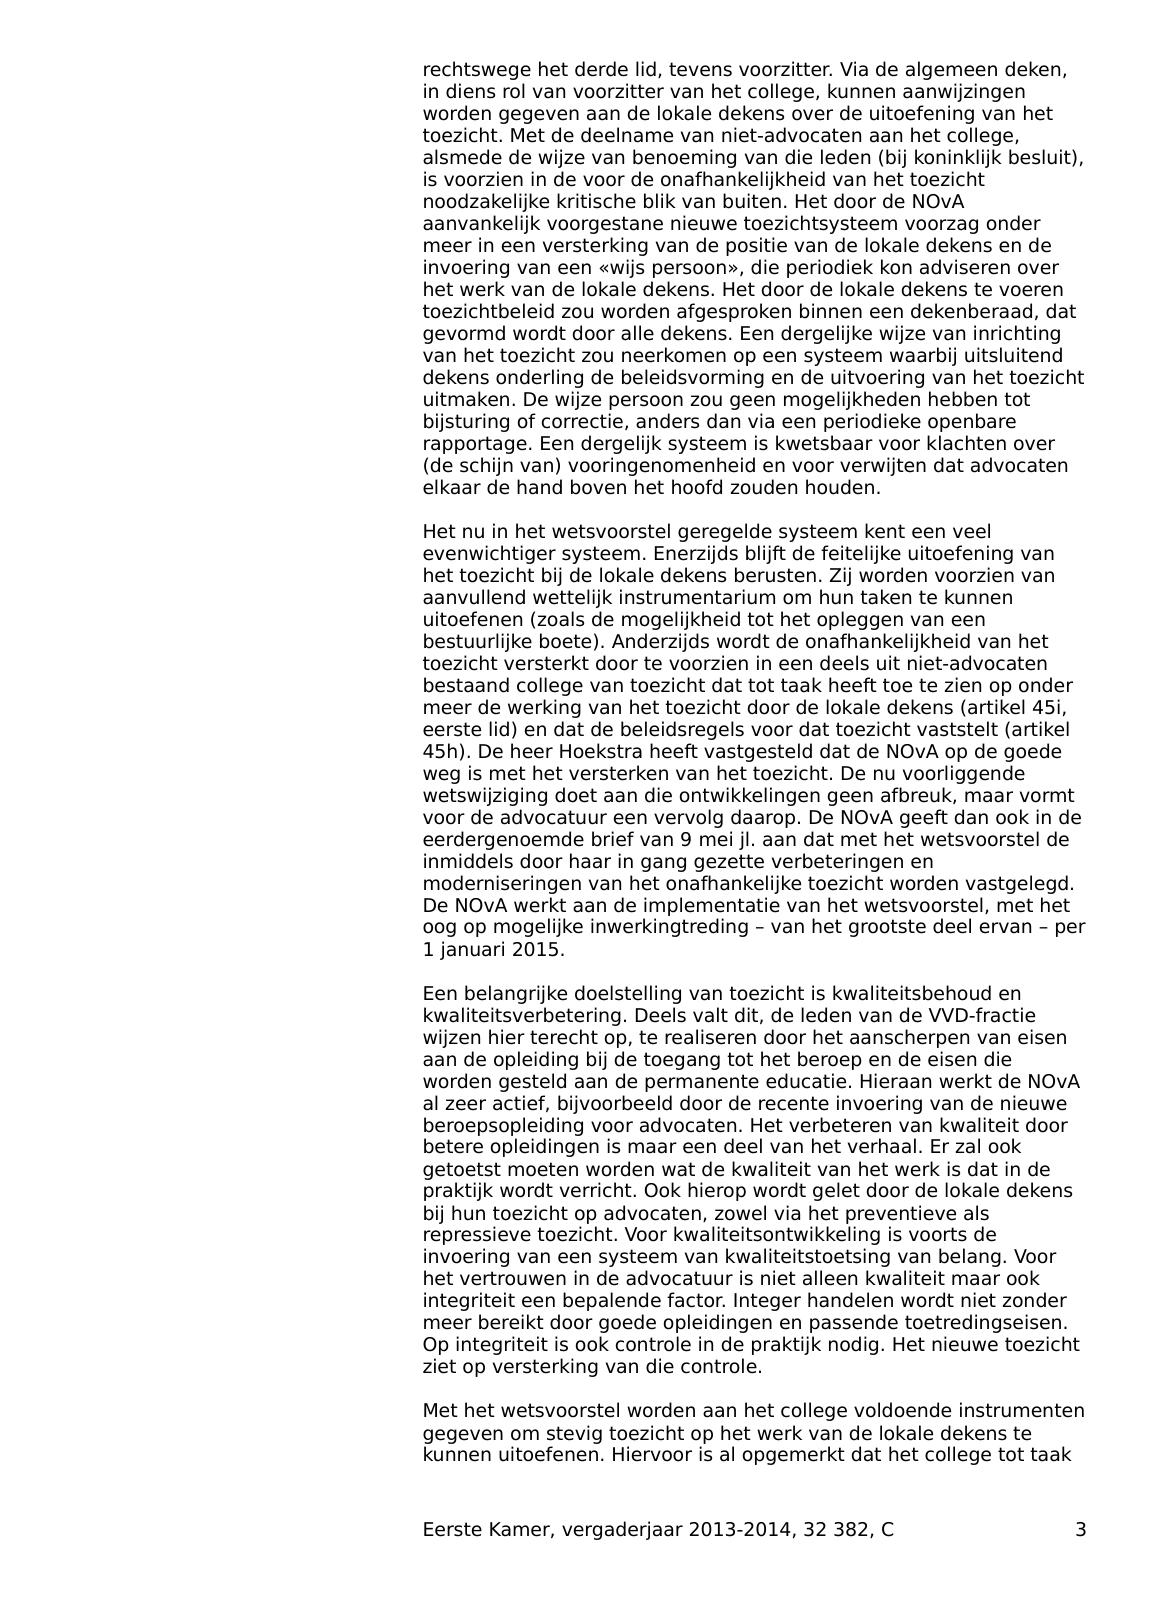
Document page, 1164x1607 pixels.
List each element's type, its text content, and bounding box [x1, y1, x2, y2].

text Het nu in het wetsvoorstel geregelde systeem kent een veel evenwichtiger systeem. Enerzijds blijft de feitelijke uitoefening van het toezicht bij de lokale dekens berusten. Zij worden voorzien van aanvullend wettelijk instrumentarium om hun taken te kunnen uitoefenen (zoals de mogelijkheid tot het opleggen van een bestuurlijke boete). Anderzijds wordt de onafhankelijkheid van het toezicht versterkt door te voorzien in een deels uit niet-advocaten bestaand college van toezicht dat tot taak heeft toe te zien op onder meer de werking van het toezicht door de lokale dekens (artikel 45i, eerste lid) en dat de beleidsregels voor dat toezicht vaststelt (artikel 45h). De heer Hoekstra heeft vastgesteld dat de NOvA op de goede weg is met het versterken van het toezicht. De nu voorliggende wetswijziging doet aan die ontwikkelingen geen afbreuk, maar vormt voor de advocatuur een vervolg daarop. De NOvA geeft dan ook in de eerdergenoemde brief van 9 mei jl. aan dat met het wetsvoorstel de inmiddels door haar in gang gezette verbeteringen en moderniseringen van het onafhankelijke toezicht worden vastgelegd. De NOvA werkt aan de implementatie van het wetsvoorstel, met het oog op mogelijke inwerkingtreding – van het grootste deel ervan – per 1 januari 2015. [422, 521, 1087, 960]
text Met het wetsvoorstel worden aan het college voldoende instrumenten gegeven om stevig toezicht op het werk van de lokale dekens te kunnen uitoefenen. Hiervoor is al opgemerkt dat het college tot taak [422, 1400, 1087, 1466]
text rechtswege het derde lid, tevens voorzitter. Via de algemeen deken, in diens rol van voorzitter van het college, kunnen aanwijzingen worden gegeven aan de lokale dekens over de uitoefening van het toezicht. Met de deelname van niet-advocaten aan het college, alsmede de wijze van benoeming van die leden (bij koninklijk besluit), is voorzien in de voor de onafhankelijkheid van het toezicht noodzakelijke kritische blik van buiten. Het door de NOvA aanvankelijk voorgestane nieuwe toezichtsysteem voorzag onder meer in een versterking van de positie van de lokale dekens en de invoering van een «wijs persoon», die periodiek kon adviseren over het werk van de lokale dekens. Het door de lokale dekens te voeren toezichtbeleid zou worden afgesproken binnen een dekenberaad, dat gevormd wordt door alle dekens. Een dergelijke wijze van inrichting van het toezicht zou neerkomen op een systeem waarbij uitsluitend dekens onderling de beleidsvorming en de uitvoering van het toezicht uitmaken. De wijze persoon zou geen mogelijkheden hebben tot bijsturing of correctie, anders dan via een periodieke openbare rapportage. Een dergelijk systeem is kwetsbaar voor klachten over (de schijn van) vooringenomenheid en voor verwijten dat advocaten elkaar de hand boven het hoofd zouden houden. [422, 59, 1087, 499]
text Een belangrijke doelstelling van toezicht is kwaliteitsbehoud en kwaliteitsverbetering. Deels valt dit, de leden van de VVD-fractie wijzen hier terecht op, te realiseren door het aanscherpen van eisen aan de opleiding bij de toegang tot het beroep en de eisen die worden gesteld aan de permanente educatie. Hieraan werkt de NOvA al zeer actief, bijvoorbeeld door de recente invoering van de nieuwe beroepsopleiding voor advocaten. Het verbeteren van kwaliteit door betere opleidingen is maar een deel van het verhaal. Er zal ook getoetst moeten worden wat de kwaliteit van het werk is dat in de praktijk wordt verricht. Ook hierop wordt gelet door de lokale dekens bij hun toezicht op advocaten, zowel via het preventieve als repressieve toezicht. Voor kwaliteitsontwikkeling is voorts de invoering van een systeem van kwaliteitstoetsing van belang. Voor het vertrouwen in de advocatuur is niet alleen kwaliteit maar ook integriteit een bepalende factor. Integer handelen wordt niet zonder meer bereikt door goede opleidingen en passende toetredingseisen. Op integriteit is ook controle in de praktijk nodig. Het nieuwe toezicht ziet op versterking van die controle. [422, 983, 1087, 1378]
